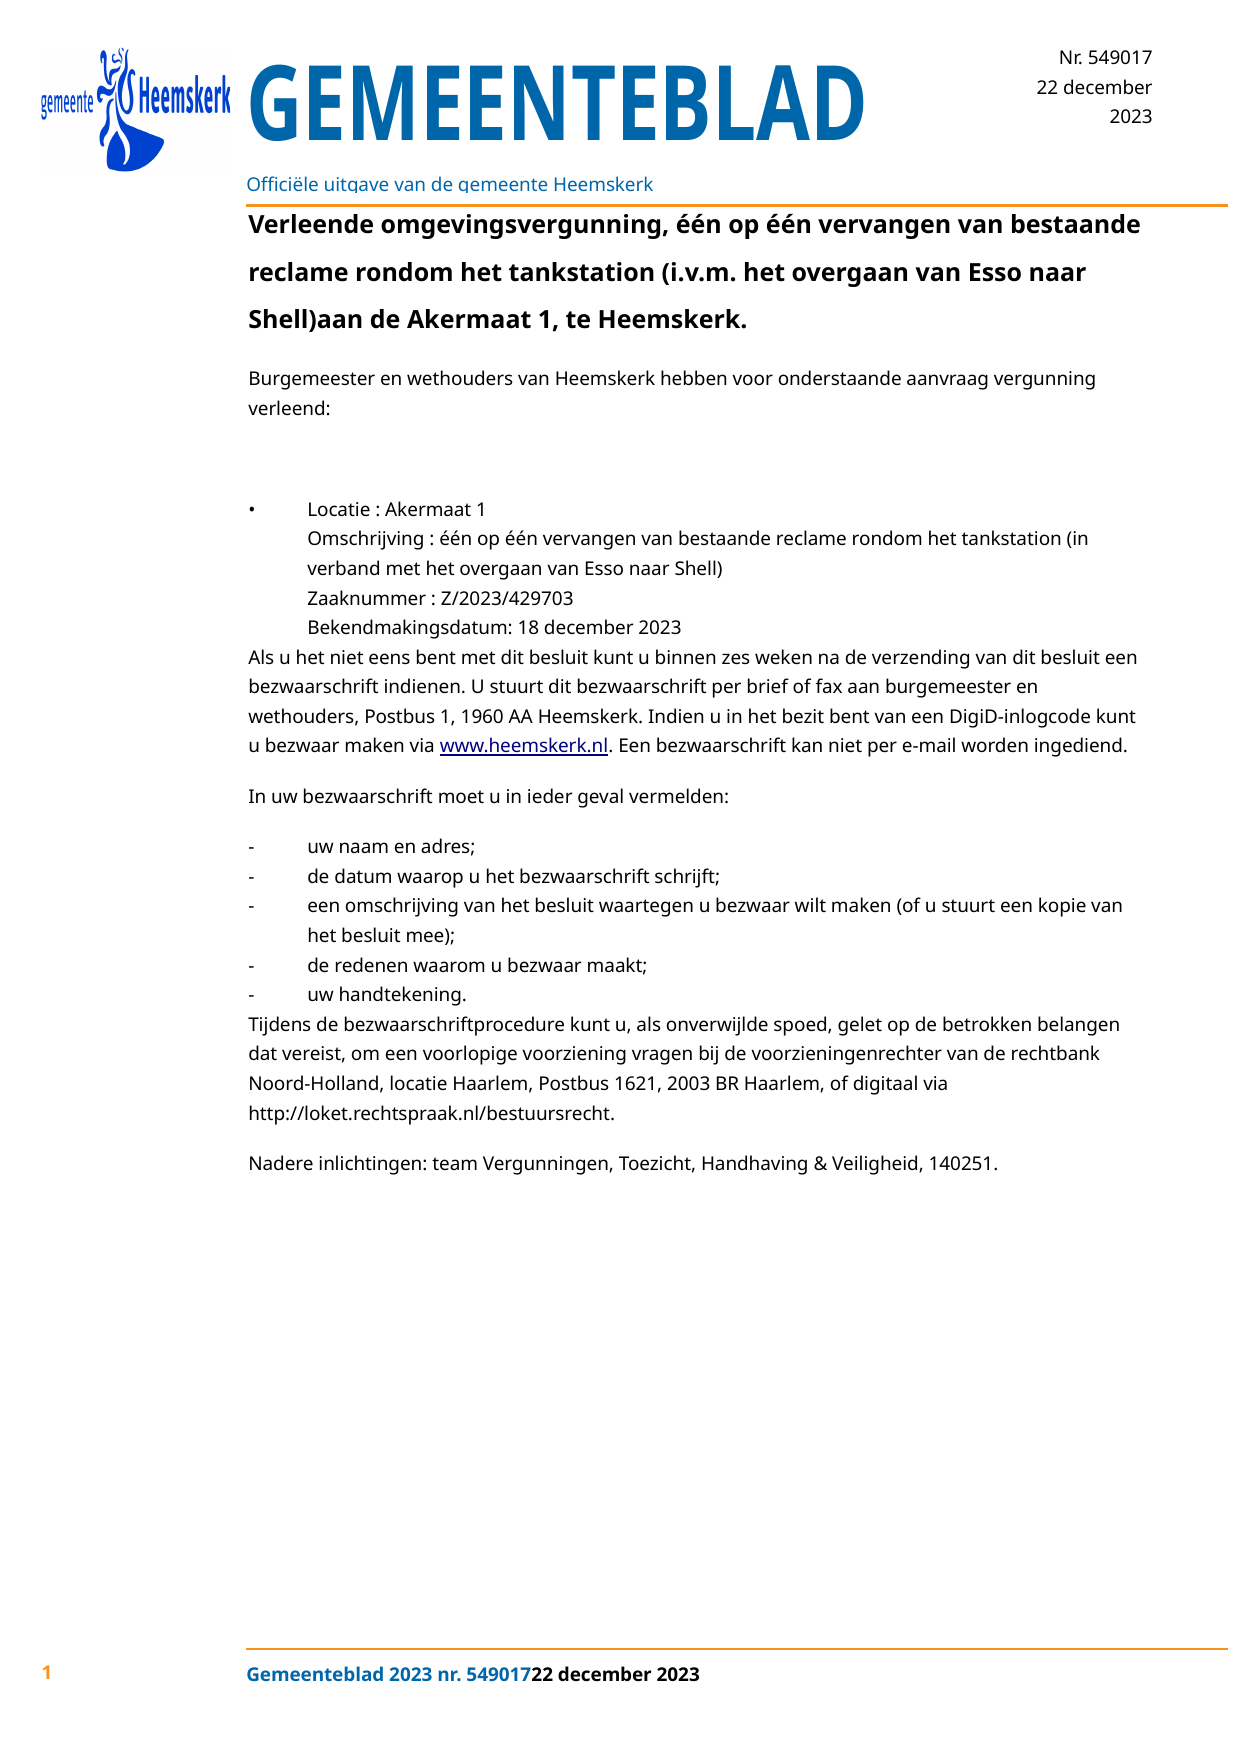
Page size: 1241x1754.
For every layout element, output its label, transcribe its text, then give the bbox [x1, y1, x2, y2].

list Zaaknummer : Z/2023/429703 [248, 585, 1152, 610]
list een omschrijving van het besluit waartegen u bezwaar wilt maken (of u stuurt een kopie van het besluit mee); [248, 893, 1152, 948]
picture [41, 47, 231, 172]
list de redenen waarom u bezwaar maakt; [248, 952, 1152, 977]
list de datum waarop u het bezwaarschrift schrijft; [248, 863, 1152, 889]
list uw handtekening. [248, 981, 1152, 1007]
list Locatie : Akermaat 1 [248, 496, 1152, 522]
text Nadere inlichtingen: team Vergunningen, Toezicht, Handhaving & Veiligheid, 140251. [248, 1150, 1152, 1176]
list Omschrijving : één op één vervangen van bestaande reclame rondom het tankstation (in verband met het overgaan van Esso naar Shell) [248, 526, 1152, 581]
list uw naam en adres; [248, 833, 1152, 859]
text Tijdens de bezwaarschriftprocedure kunt u, als onverwijlde spoed, gelet op de betrokken belangen dat vereist, om een voorlopige voorziening vragen bij de voorzieningenrechter van de rechtbank Noord-Holland, locatie Haarlem, Postbus 1621, 2003 BR Haarlem, of digitaal via http://loket.rechtspraak.nl/bestuursrecht. [248, 1011, 1152, 1125]
list Bekendmakingsdatum: 18 december 2023 [248, 614, 1152, 640]
text Als u het niet eens bent met dit besluit kunt u binnen zes weken na de verzending van dit besluit een bezwaarschrift indienen. U stuurt dit bezwaarschrift per brief of fax aan burgemeester en wethouders, Postbus 1, 1960 AA Heemskerk. Indien u in het bezit bent van een DigiD-inlogcode kunt u bezwaar maken via www.heemskerk.nl. Een bezwaarschrift kan niet per e-mail worden ingediend. [248, 644, 1152, 758]
text Verleende omgevingsvergunning, één op één vervangen van bestaande reclame rondom het tankstation (i.v.m. het overgaan van Esso naar Shell)aan de Akermaat 1, te Heemskerk. [248, 207, 1152, 336]
text Burgemeester en wethouders van Heemskerk hebben voor onderstaande aanvraag vergunning verleend: [248, 366, 1152, 421]
text In uw bezwaarschrift moet u in ieder geval vermelden: [248, 783, 1152, 809]
